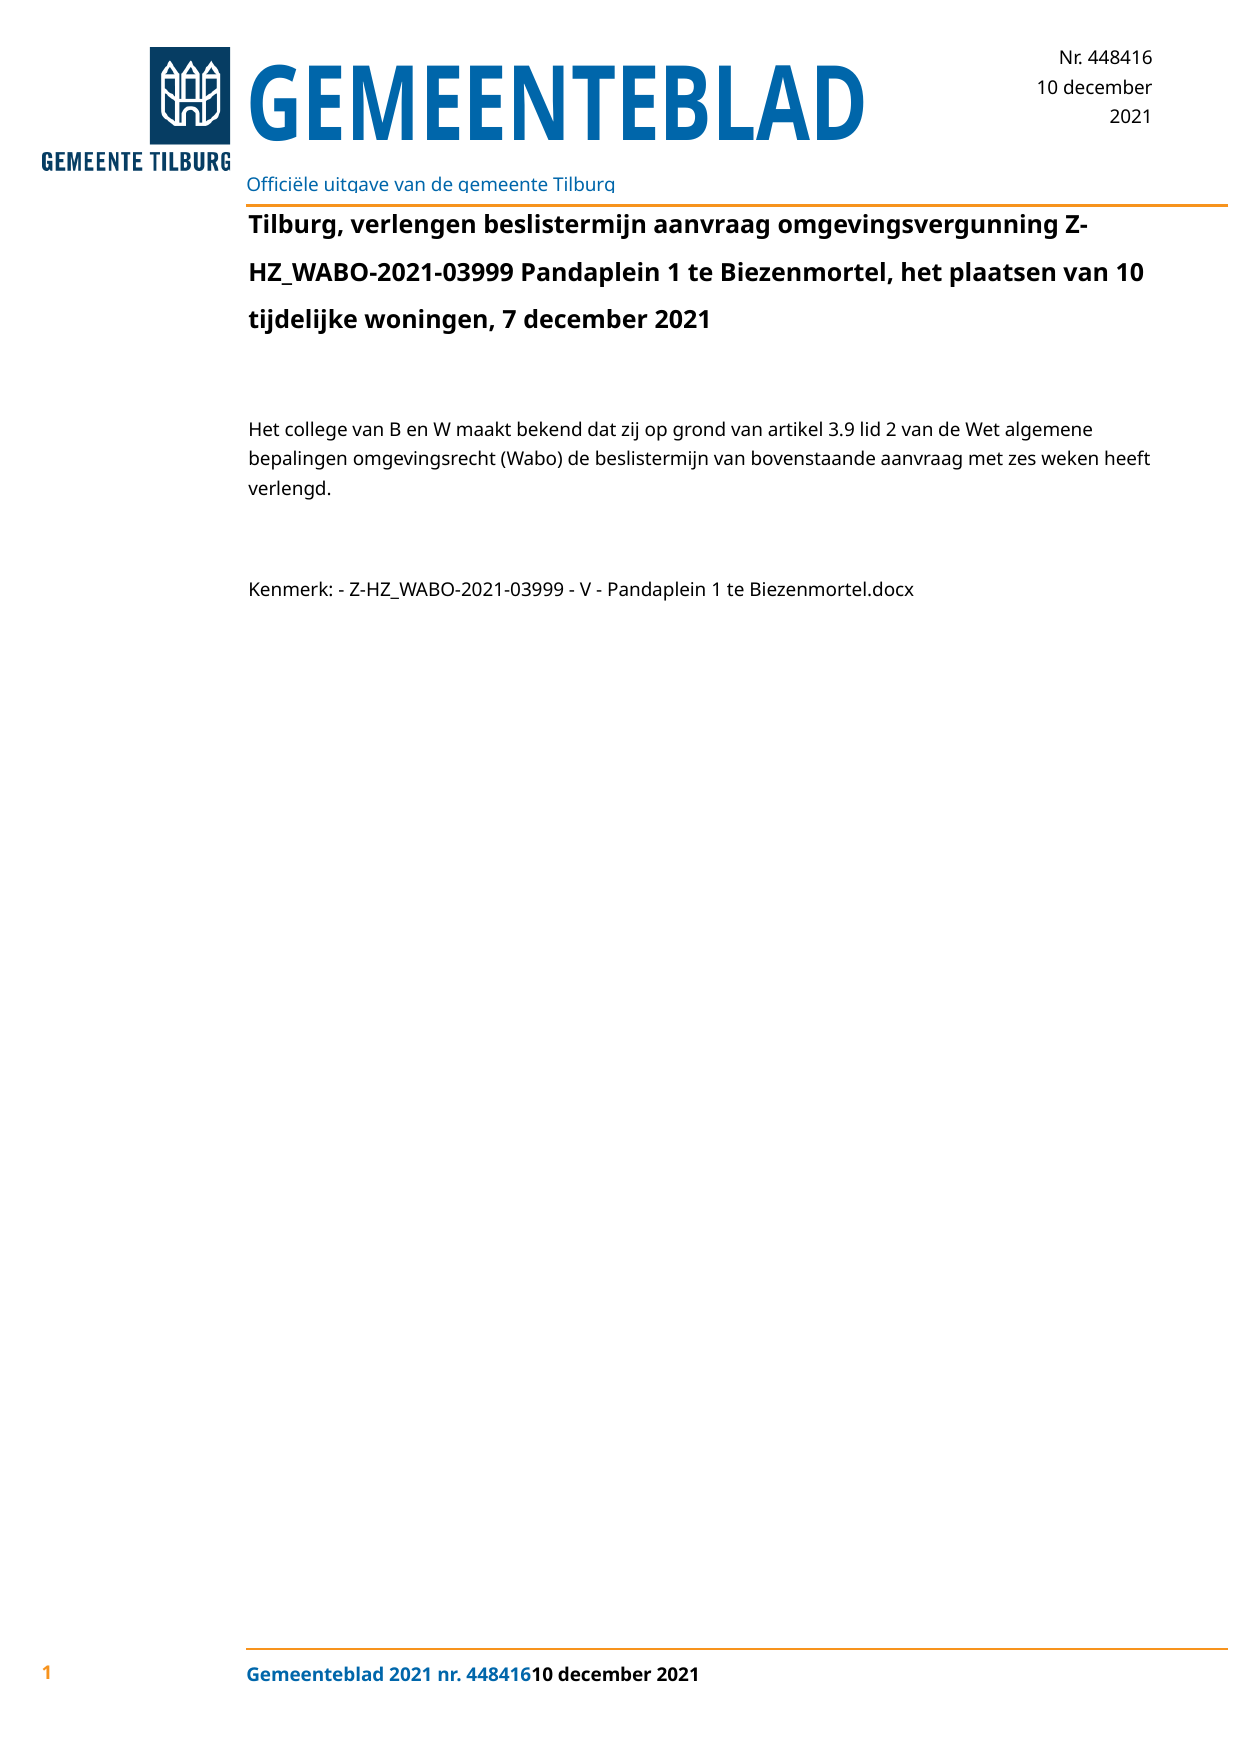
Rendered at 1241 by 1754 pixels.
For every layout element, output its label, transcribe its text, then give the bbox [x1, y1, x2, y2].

picture [41, 47, 231, 172]
text Tilburg, verlengen beslistermijn aanvraag omgevingsvergunning Z-HZ_WABO-2021-03999 Pandaplein 1 te Biezenmortel, het plaatsen van 10 tijdelijke woningen, 7 december 2021 [248, 207, 1152, 336]
text Kenmerk: - Z-HZ_WABO-2021-03999 - V - Pandaplein 1 te Biezenmortel.docx [248, 576, 1152, 602]
text Het college van B en W maakt bekend dat zij op grond van artikel 3.9 lid 2 van de Wet algemene bepalingen omgevingsrecht (Wabo) de beslistermijn van bovenstaande aanvraag met zes weken heeft verlengd. [248, 416, 1152, 501]
